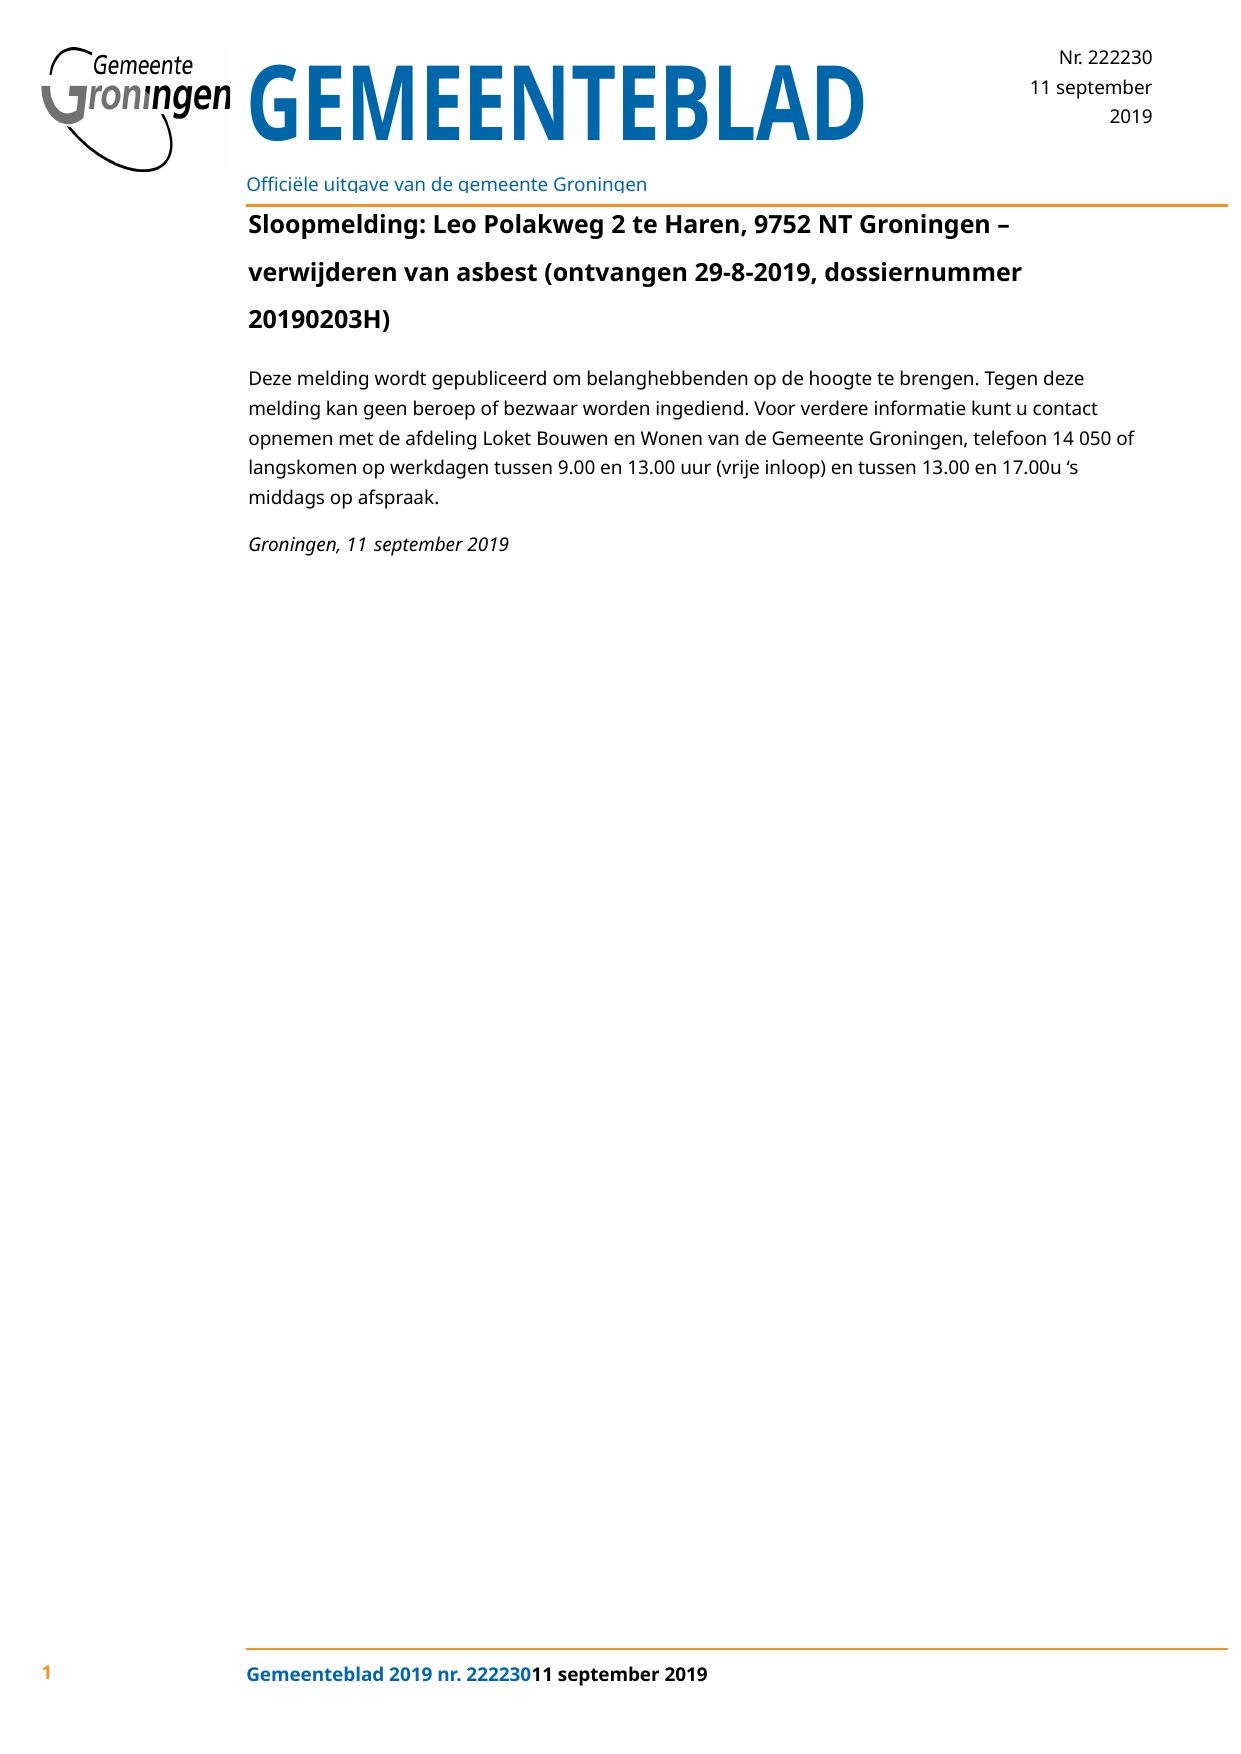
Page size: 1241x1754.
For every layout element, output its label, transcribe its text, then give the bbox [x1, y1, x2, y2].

picture [41, 47, 231, 172]
text Groningen, 11 september 2019 [248, 532, 1152, 557]
text Deze melding wordt gepubliceerd om belanghebbenden op de hoogte te brengen. Tegen deze melding kan geen beroep of bezwaar worden ingediend. Voor verdere informatie kunt u contact opnemen met de afdeling Loket Bouwen en Wonen van de Gemeente Groningen, telefoon 14 050 of langskomen op werkdagen tussen 9.00 en 13.00 uur (vrije inloop) en tussen 13.00 en 17.00u ‘s middags op afspraak. [248, 366, 1152, 509]
text Sloopmelding: Leo Polakweg 2 te Haren, 9752 NT Groningen – verwijderen van asbest (ontvangen 29-8-2019, dossiernummer 20190203H) [248, 207, 1152, 336]
